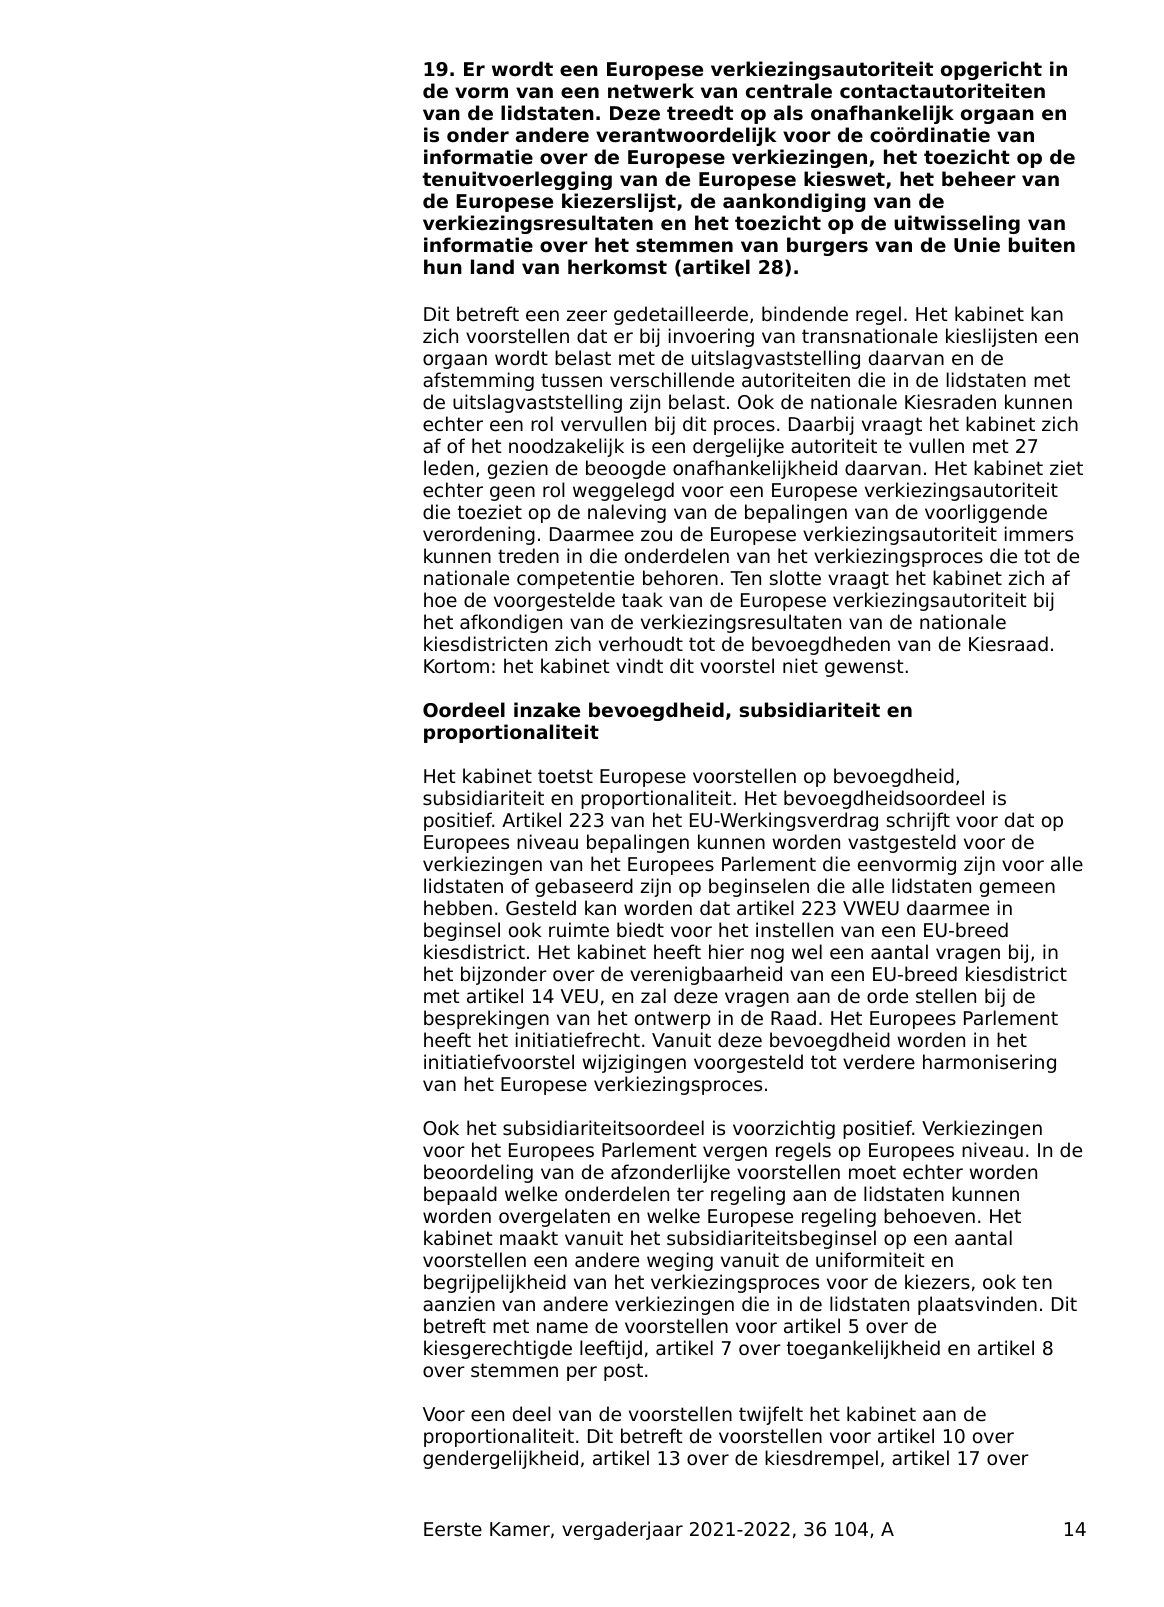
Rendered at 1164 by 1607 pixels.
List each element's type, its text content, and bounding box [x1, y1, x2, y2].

text Het kabinet toetst Europese voorstellen op bevoegdheid, subsidiariteit en proportionaliteit. Het bevoegdheidsoordeel is positief. Artikel 223 van het EU-Werkingsverdrag schrijft voor dat op Europees niveau bepalingen kunnen worden vastgesteld voor de verkiezingen van het Europees Parlement die eenvormig zijn voor alle lidstaten of gebaseerd zijn op beginselen die alle lidstaten gemeen hebben. Gesteld kan worden dat artikel 223 VWEU daarmee in beginsel ook ruimte biedt voor het instellen van een EU-breed kiesdistrict. Het kabinet heeft hier nog wel een aantal vragen bij, in het bijzonder over de verenigbaarheid van een EU-breed kiesdistrict met artikel 14 VEU, en zal deze vragen aan de orde stellen bij de besprekingen van het ontwerp in de Raad. Het Europees Parlement heeft het initiatiefrecht. Vanuit deze bevoegdheid worden in het initiatiefvoorstel wijzigingen voorgesteld tot verdere harmonisering van het Europese verkiezingsproces. [422, 766, 1087, 1096]
subtitle Oordeel inzake bevoegdheid, subsidiariteit en proportionaliteit [422, 700, 1087, 744]
text Ook het subsidiariteitsoordeel is voorzichtig positief. Verkiezingen voor het Europees Parlement vergen regels op Europees niveau. In de beoordeling van de afzonderlijke voorstellen moet echter worden bepaald welke onderdelen ter regeling aan de lidstaten kunnen worden overgelaten en welke Europese regeling behoeven. Het kabinet maakt vanuit het subsidiariteitsbeginsel op een aantal voorstellen een andere weging vanuit de uniformiteit en begrijpelijkheid van het verkiezingsproces voor de kiezers, ook ten aanzien van andere verkiezingen die in de lidstaten plaatsvinden. Dit betreft met name de voorstellen voor artikel 5 over de kiesgerechtigde leeftijd, artikel 7 over toegankelijkheid en artikel 8 over stemmen per post. [422, 1118, 1087, 1381]
text Dit betreft een zeer gedetailleerde, bindende regel. Het kabinet kan zich voorstellen dat er bij invoering van transnationale kieslijsten een orgaan wordt belast met de uitslagvaststelling daarvan en de afstemming tussen verschillende autoriteiten die in de lidstaten met de uitslagvaststelling zijn belast. Ook de nationale Kiesraden kunnen echter een rol vervullen bij dit proces. Daarbij vraagt het kabinet zich af of het noodzakelijk is een dergelijke autoriteit te vullen met 27 leden, gezien de beoogde onafhankelijkheid daarvan. Het kabinet ziet echter geen rol weggelegd voor een Europese verkiezingsautoriteit die toeziet op de naleving van de bepalingen van de voorliggende verordening. Daarmee zou de Europese verkiezingsautoriteit immers kunnen treden in die onderdelen van het verkiezingsproces die tot de nationale competentie behoren. Ten slotte vraagt het kabinet zich af hoe de voorgestelde taak van de Europese verkiezingsautoriteit bij het afkondigen van de verkiezingsresultaten van de nationale kiesdistricten zich verhoudt tot de bevoegdheden van de Kiesraad. Kortom: het kabinet vindt dit voorstel niet gewenst. [422, 304, 1087, 677]
subtitle 19. Er wordt een Europese verkiezingsautoriteit opgericht in de vorm van een netwerk van centrale contactautoriteiten van de lidstaten. Deze treedt op als onafhankelijk orgaan en is onder andere verantwoordelijk voor de coördinatie van informatie over de Europese verkiezingen, het toezicht op de tenuitvoerlegging van de Europese kieswet, het beheer van de Europese kiezerslijst, de aankondiging van de verkiezingsresultaten en het toezicht op de uitwisseling van informatie over het stemmen van burgers van de Unie buiten hun land van herkomst (artikel 28). [422, 59, 1087, 279]
text Voor een deel van de voorstellen twijfelt het kabinet aan de proportionaliteit. Dit betreft de voorstellen voor artikel 10 over gendergelijkheid, artikel 13 over de kiesdrempel, artikel 17 over [422, 1404, 1087, 1469]
